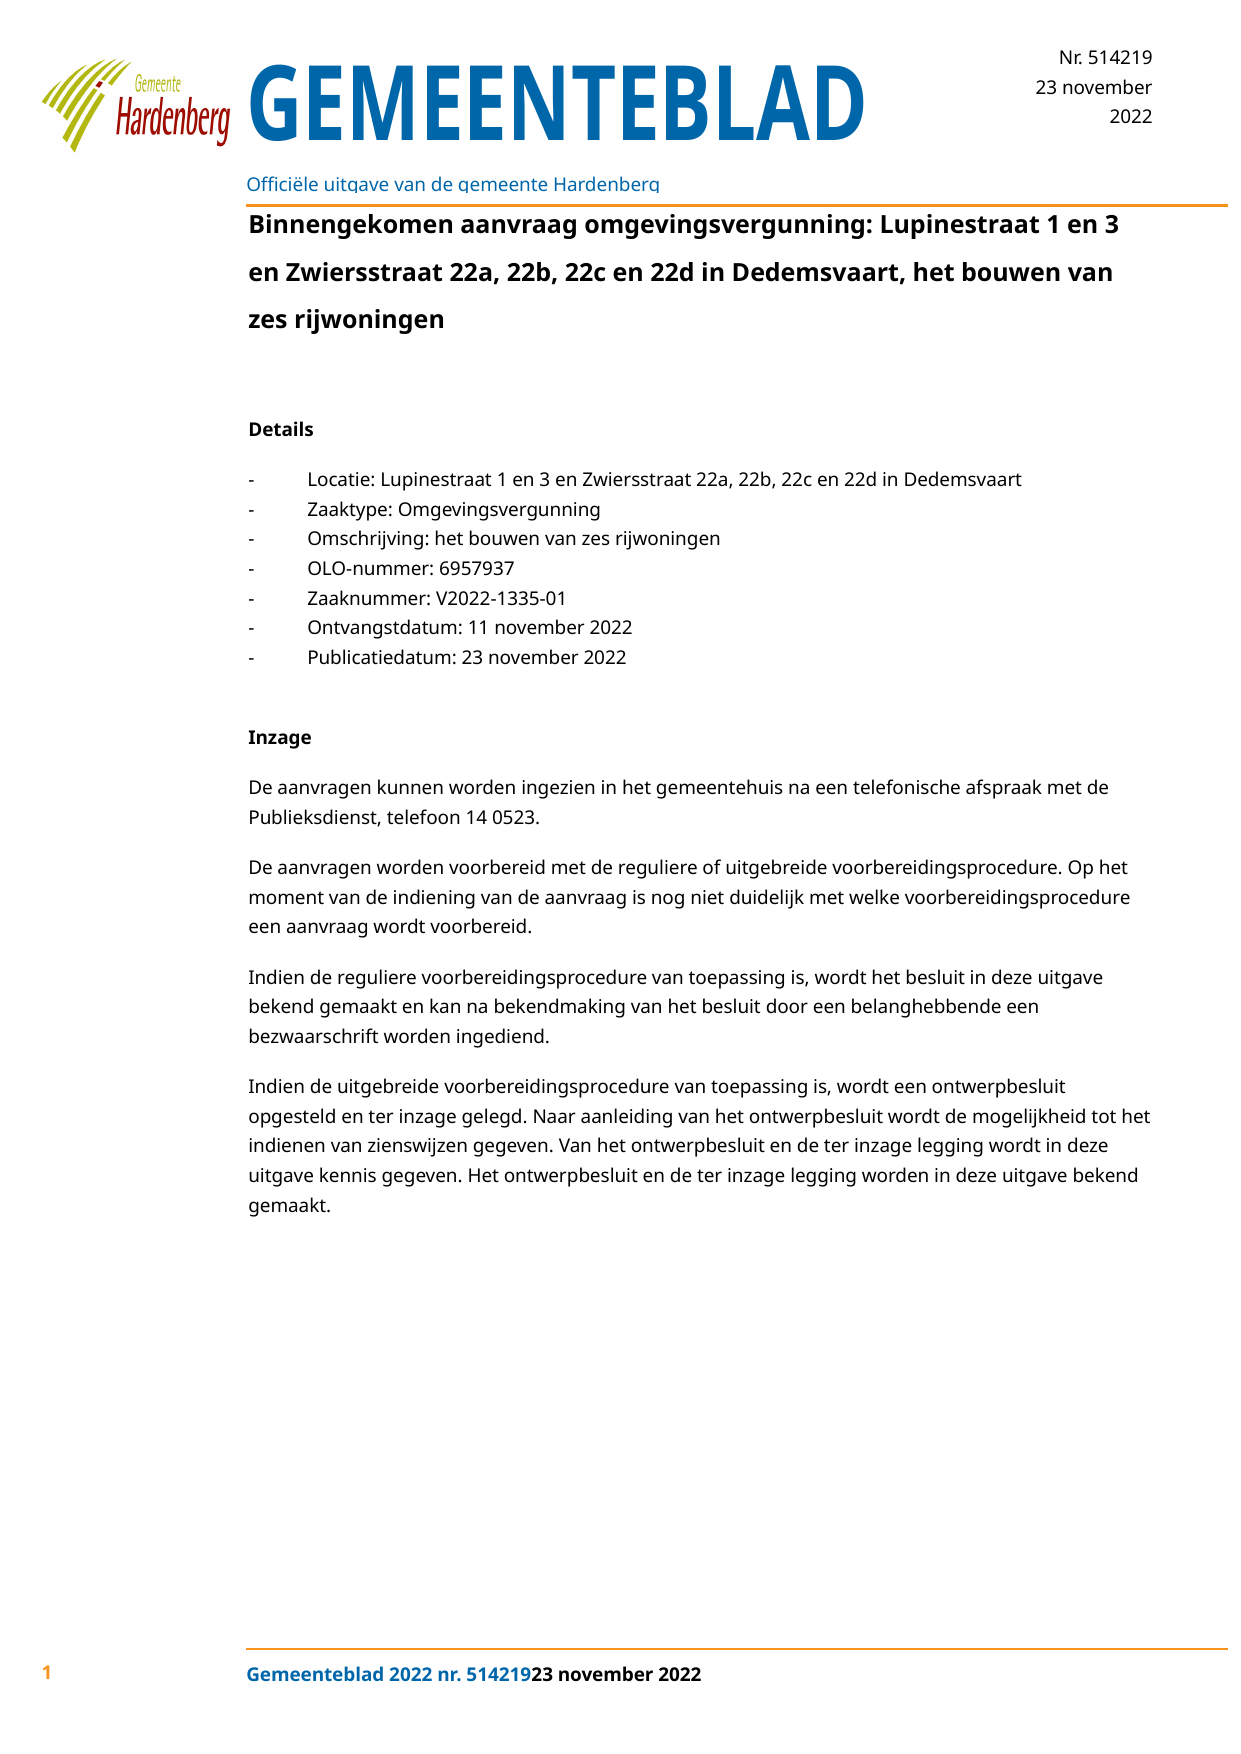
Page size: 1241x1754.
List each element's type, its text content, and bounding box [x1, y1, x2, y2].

text Details [248, 416, 1152, 442]
list Zaaktype: Omgevingsvergunning [248, 496, 1152, 522]
list Zaaknummer: V2022-1335-01 [248, 585, 1152, 610]
list OLO-nummer: 6957937 [248, 555, 1152, 581]
list Locatie: Lupinestraat 1 en 3 en Zwiersstraat 22a, 22b, 22c en 22d in Dedemsvaart [248, 466, 1152, 492]
text De aanvragen kunnen worden ingezien in het gemeentehuis na een telefonische afspraak met de Publieksdienst, telefoon 14 0523. [248, 774, 1152, 829]
list Omschrijving: het bouwen van zes rijwoningen [248, 526, 1152, 551]
list Publicatiedatum: 23 november 2022 [248, 644, 1152, 669]
list Ontvangstdatum: 11 november 2022 [248, 614, 1152, 640]
text De aanvragen worden voorbereid met de reguliere of uitgebreide voorbereidingsprocedure. Op het moment van de indiening van de aanvraag is nog niet duidelijk met welke voorbereidingsprocedure een aanvraag wordt voorbereid. [248, 854, 1152, 939]
text Binnengekomen aanvraag omgevingsvergunning: Lupinestraat 1 en 3 en Zwiersstraat 22a, 22b, 22c en 22d in Dedemsvaart, het bouwen van zes rijwoningen [248, 207, 1152, 336]
picture [41, 47, 231, 172]
text Indien de uitgebreide voorbereidingsprocedure van toepassing is, wordt een ontwerpbesluit opgesteld en ter inzage gelegd. Naar aanleiding van het ontwerpbesluit wordt de mogelijkheid tot het indienen van zienswijzen gegeven. Van het ontwerpbesluit en de ter inzage legging wordt in deze uitgave kennis gegeven. Het ontwerpbesluit en de ter inzage legging worden in deze uitgave bekend gemaakt. [248, 1073, 1152, 1217]
text Inzage [248, 724, 1152, 749]
text Indien de reguliere voorbereidingsprocedure van toepassing is, wordt het besluit in deze uitgave bekend gemaakt en kan na bekendmaking van het besluit door een belanghebbende een bezwaarschrift worden ingediend. [248, 964, 1152, 1049]
